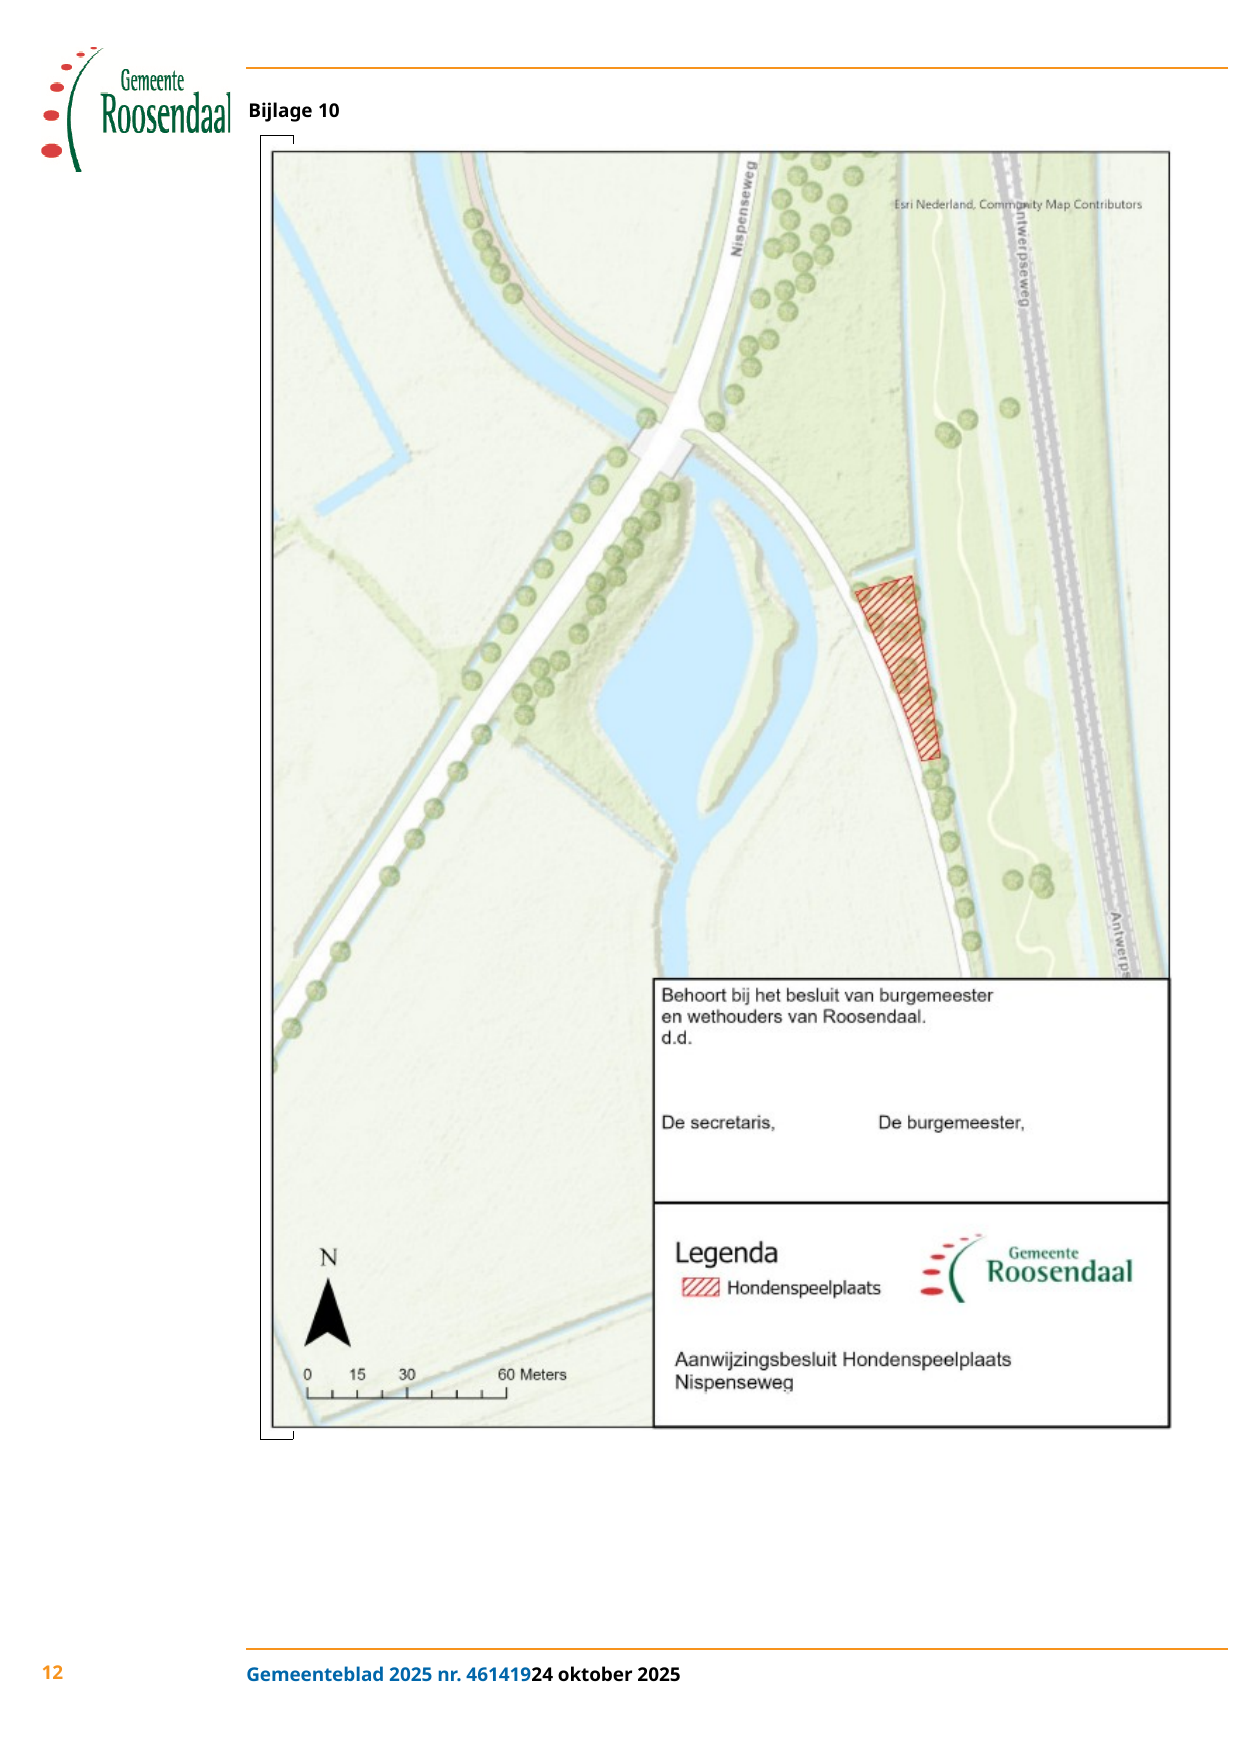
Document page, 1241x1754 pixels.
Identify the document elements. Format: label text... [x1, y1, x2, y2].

text Bijlage 10 [248, 95, 1152, 123]
picture [41, 47, 231, 172]
picture [268, 144, 1173, 1431]
